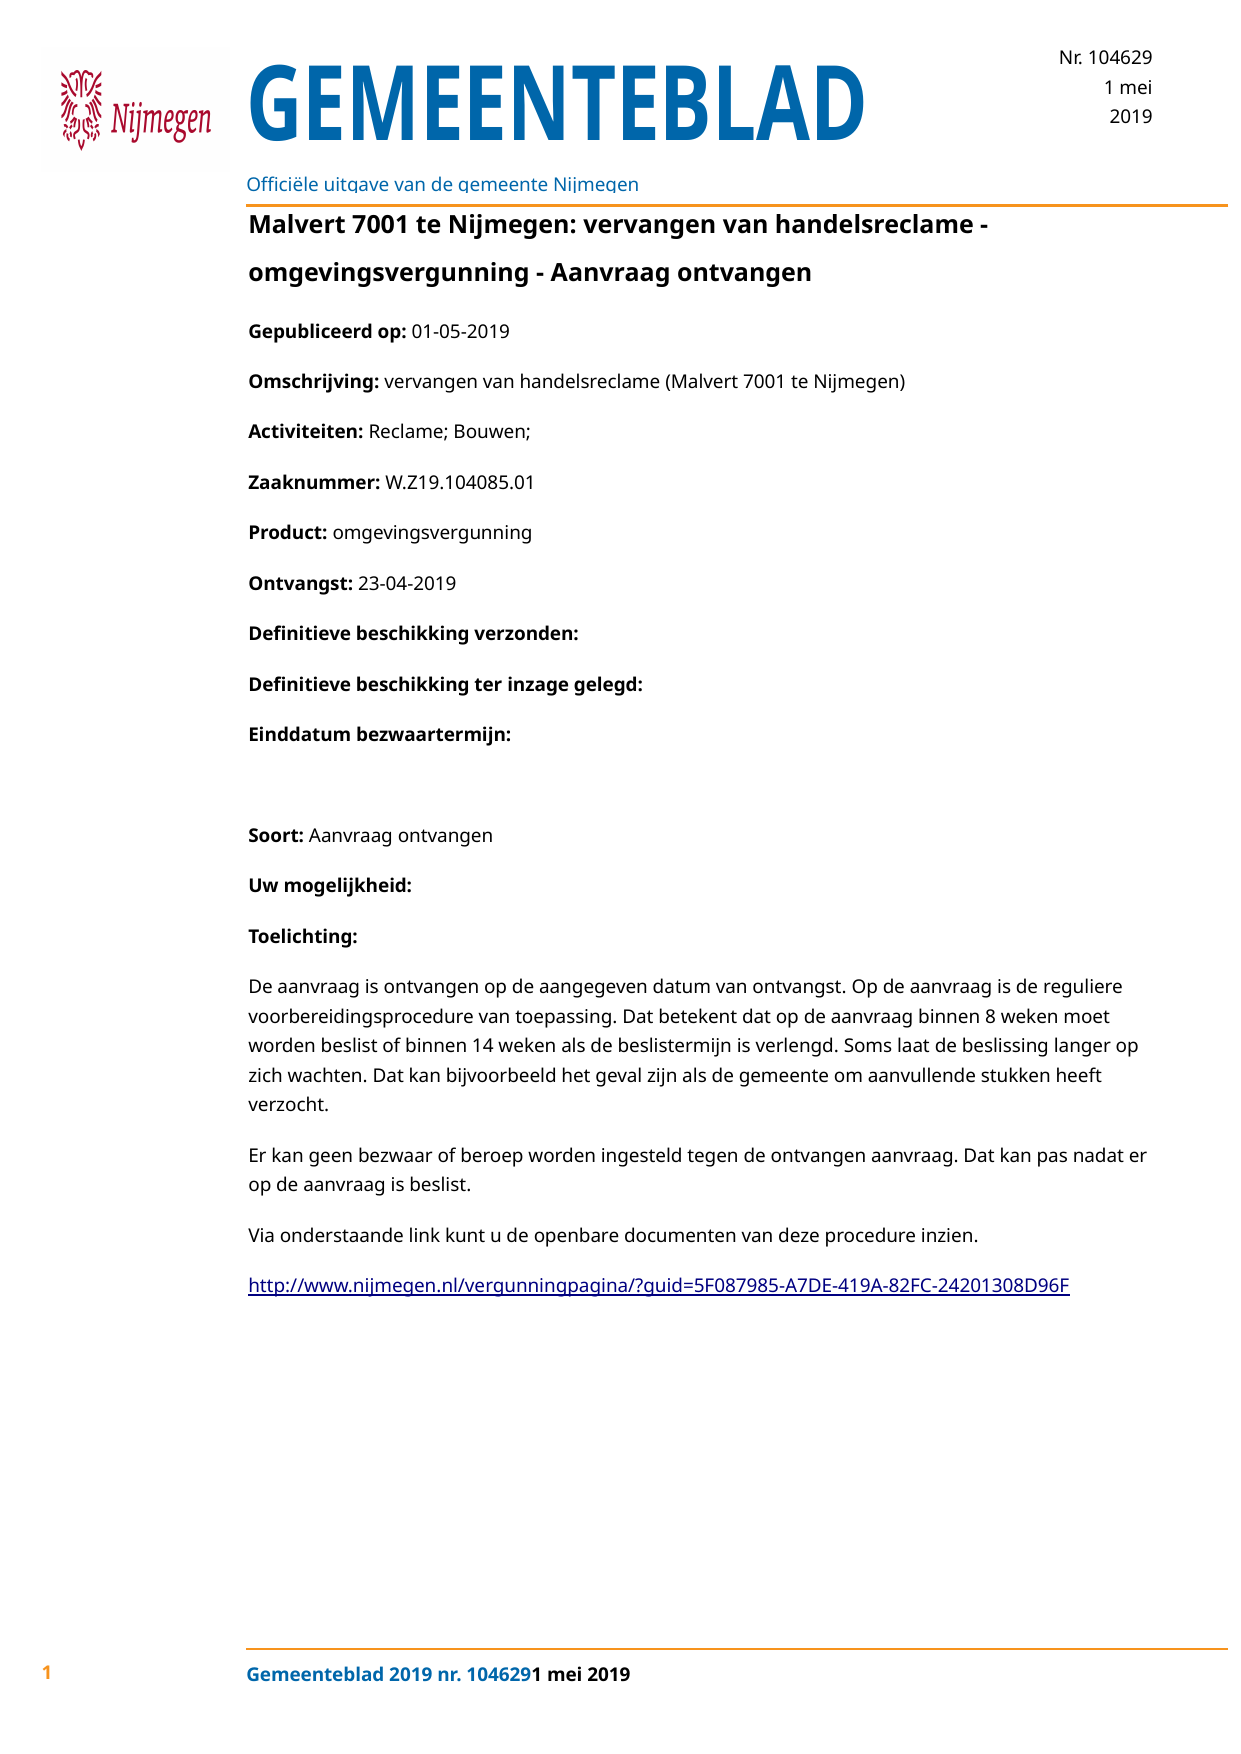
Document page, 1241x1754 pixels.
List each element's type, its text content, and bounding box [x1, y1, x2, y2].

text Soort: Aanvraag ontvangen [248, 822, 1152, 848]
picture [41, 47, 231, 172]
text Einddatum bezwaartermijn: [248, 721, 1152, 747]
text De aanvraag is ontvangen op de aangegeven datum van ontvangst. Op de aanvraag is de reguliere voorbereidingsprocedure van toepassing. Dat betekent dat op de aanvraag binnen 8 weken moet worden beslist of binnen 14 weken als de beslistermijn is verlengd. Soms laat de beslissing langer op zich wachten. Dat kan bijvoorbeeld het geval zijn als de gemeente om aanvullende stukken heeft verzocht. [248, 973, 1152, 1117]
text Gepubliceerd op: 01-05-2019 [248, 318, 1152, 344]
text Via onderstaande link kunt u de openbare documenten van deze procedure inzien. [248, 1222, 1152, 1248]
text Uw mogelijkheid: [248, 872, 1152, 898]
text Toelichting: [248, 923, 1152, 949]
text http://www.nijmegen.nl/vergunningpagina/?guid=5F087985-A7DE-419A-82FC-24201308D96F [248, 1272, 1152, 1298]
text Definitieve beschikking ter inzage gelegd: [248, 671, 1152, 697]
text Activiteiten: Reclame; Bouwen; [248, 419, 1152, 444]
text Malvert 7001 te Nijmegen: vervangen van handelsreclame - omgevingsvergunning - Aanvraag ontvangen [248, 207, 1152, 288]
text Definitieve beschikking verzonden: [248, 620, 1152, 646]
text Zaaknummer: W.Z19.104085.01 [248, 469, 1152, 495]
text Omschrijving: vervangen van handelsreclame (Malvert 7001 te Nijmegen) [248, 368, 1152, 394]
text Er kan geen bezwaar of beroep worden ingesteld tegen de ontvangen aanvraag. Dat kan pas nadat er op de aanvraag is beslist. [248, 1142, 1152, 1197]
text Ontvangst: 23-04-2019 [248, 570, 1152, 596]
text Product: omgevingsvergunning [248, 519, 1152, 545]
